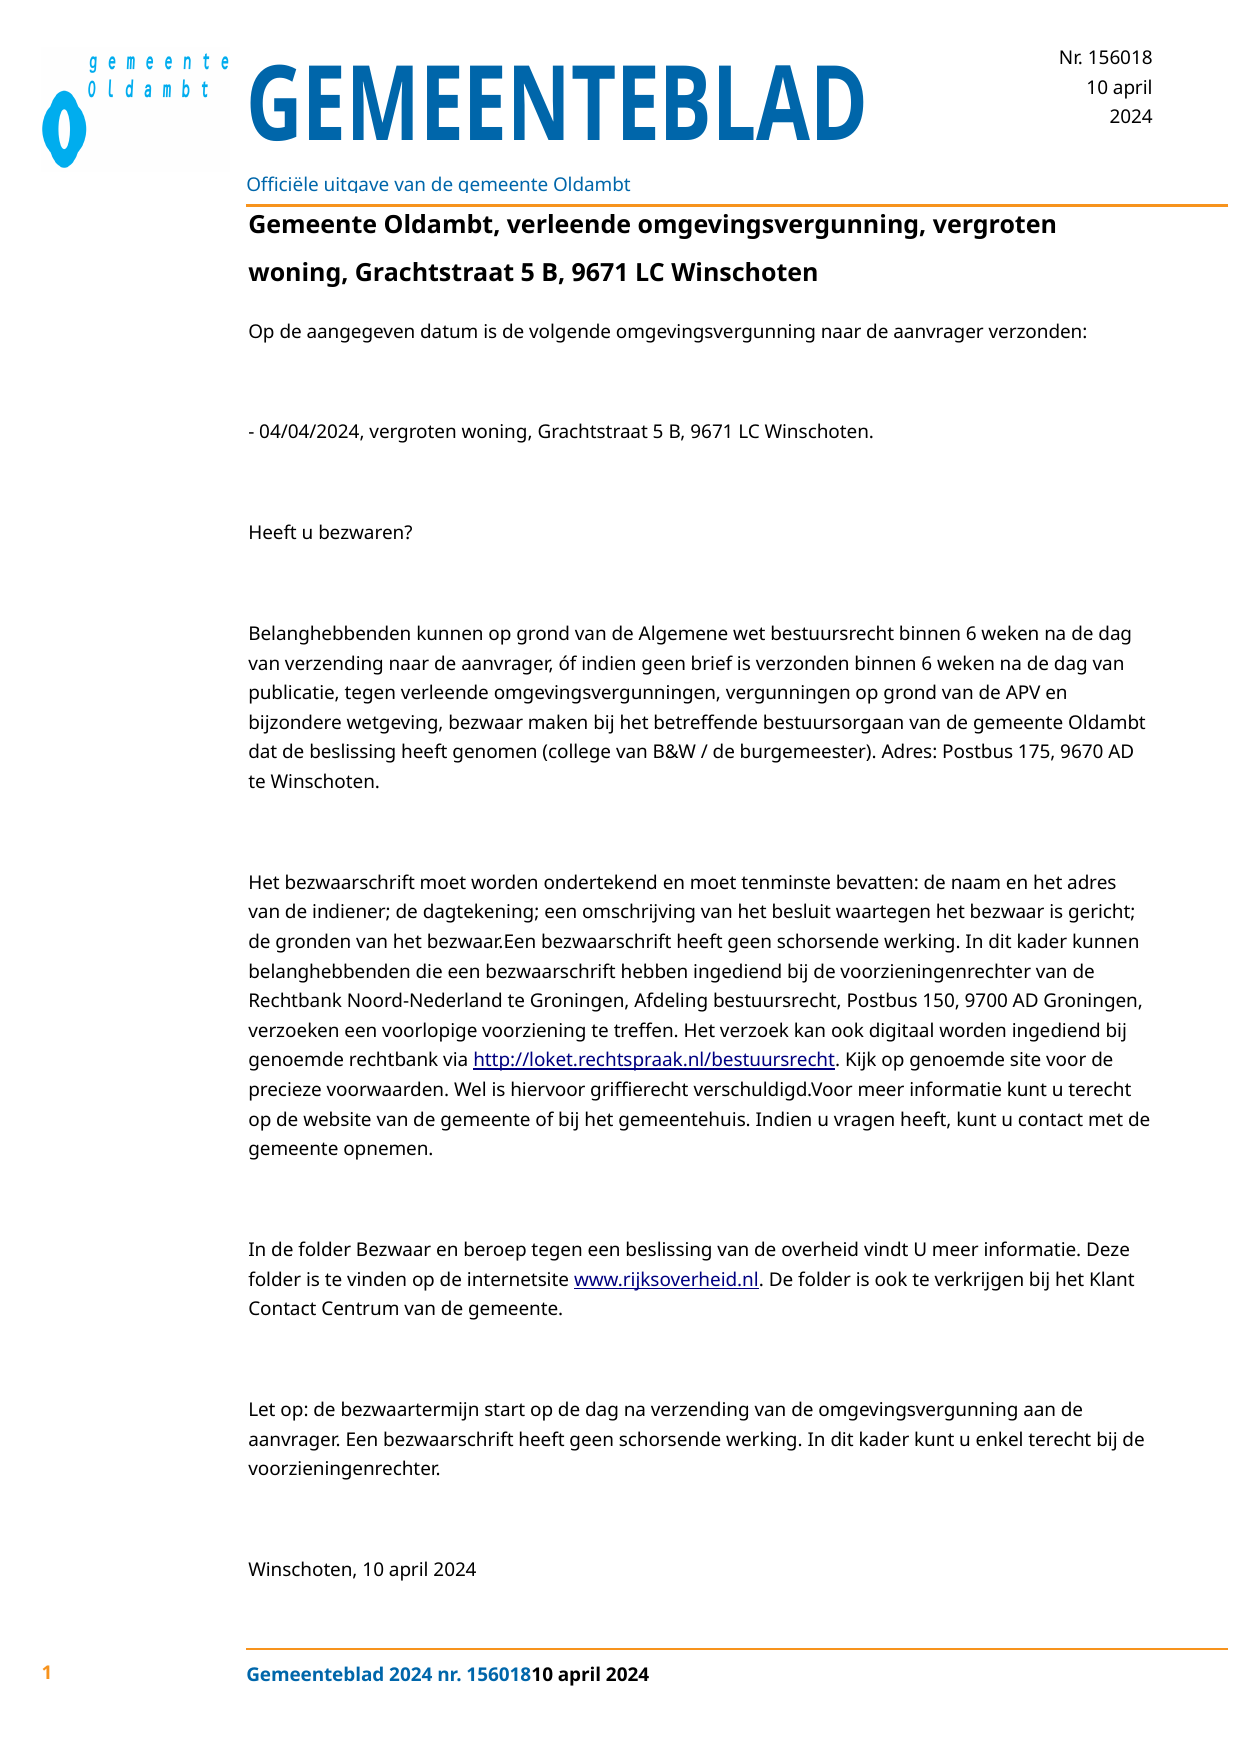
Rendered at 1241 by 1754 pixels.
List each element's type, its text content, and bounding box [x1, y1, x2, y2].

text Op de aangegeven datum is de volgende omgevingsvergunning naar de aanvrager verzonden: [248, 318, 1152, 344]
text Gemeente Oldambt, verleende omgevingsvergunning, vergroten woning, Grachtstraat 5 B, 9671 LC Winschoten [248, 207, 1152, 288]
text Winschoten, 10 april 2024 [248, 1556, 1152, 1582]
text Let op: de bezwaartermijn start op de dag na verzending van de omgevingsvergunning aan de aanvrager. Een bezwaarschrift heeft geen schorsende werking. In dit kader kunt u enkel terecht bij de voorzieningenrechter. [248, 1396, 1152, 1481]
text Het bezwaarschrift moet worden ondertekend en moet tenminste bevatten: de naam en het adres van de indiener; de dagtekening; een omschrijving van het besluit waartegen het bezwaar is gericht; de gronden van het bezwaar.Een bezwaarschrift heeft geen schorsende werking. In dit kader kunnen belanghebbenden die een bezwaarschrift hebben ingediend bij de voorzieningenrechter van de Rechtbank Noord-Nederland te Groningen, Afdeling bestuursrecht, Postbus 150, 9700 AD Groningen, verzoeken een voorlopige voorziening te treffen. Het verzoek kan ook digitaal worden ingediend bij genoemde rechtbank via http://loket.rechtspraak.nl/bestuursrecht. Kijk op genoemde site voor de precieze voorwaarden. Wel is hiervoor griffierecht verschuldigd.Voor meer informatie kunt u terecht op de website van de gemeente of bij het gemeentehuis. Indien u vragen heeft, kunt u contact met de gemeente opnemen. [248, 869, 1152, 1161]
text In de folder Bezwaar en beroep tegen een beslissing van de overheid vindt U meer informatie. Deze folder is te vinden op de internetsite www.rijksoverheid.nl. De folder is ook te verkrijgen bij het Klant Contact Centrum van de gemeente. [248, 1236, 1152, 1321]
text Heeft u bezwaren? [248, 519, 1152, 545]
text - 04/04/2024, vergroten woning, Grachtstraat 5 B, 9671 LC Winschoten. [248, 419, 1152, 444]
text Belanghebbenden kunnen op grond van de Algemene wet bestuursrecht binnen 6 weken na de dag van verzending naar de aanvrager, óf indien geen brief is verzonden binnen 6 weken na de dag van publicatie, tegen verleende omgevingsvergunningen, vergunningen op grond van de APV en bijzondere wetgeving, bezwaar maken bij het betreffende bestuursorgaan van de gemeente Oldambt dat de beslissing heeft genomen (college van B&W / de burgemeester). Adres: Postbus 175, 9670 AD te Winschoten. [248, 620, 1152, 794]
picture [41, 47, 231, 172]
